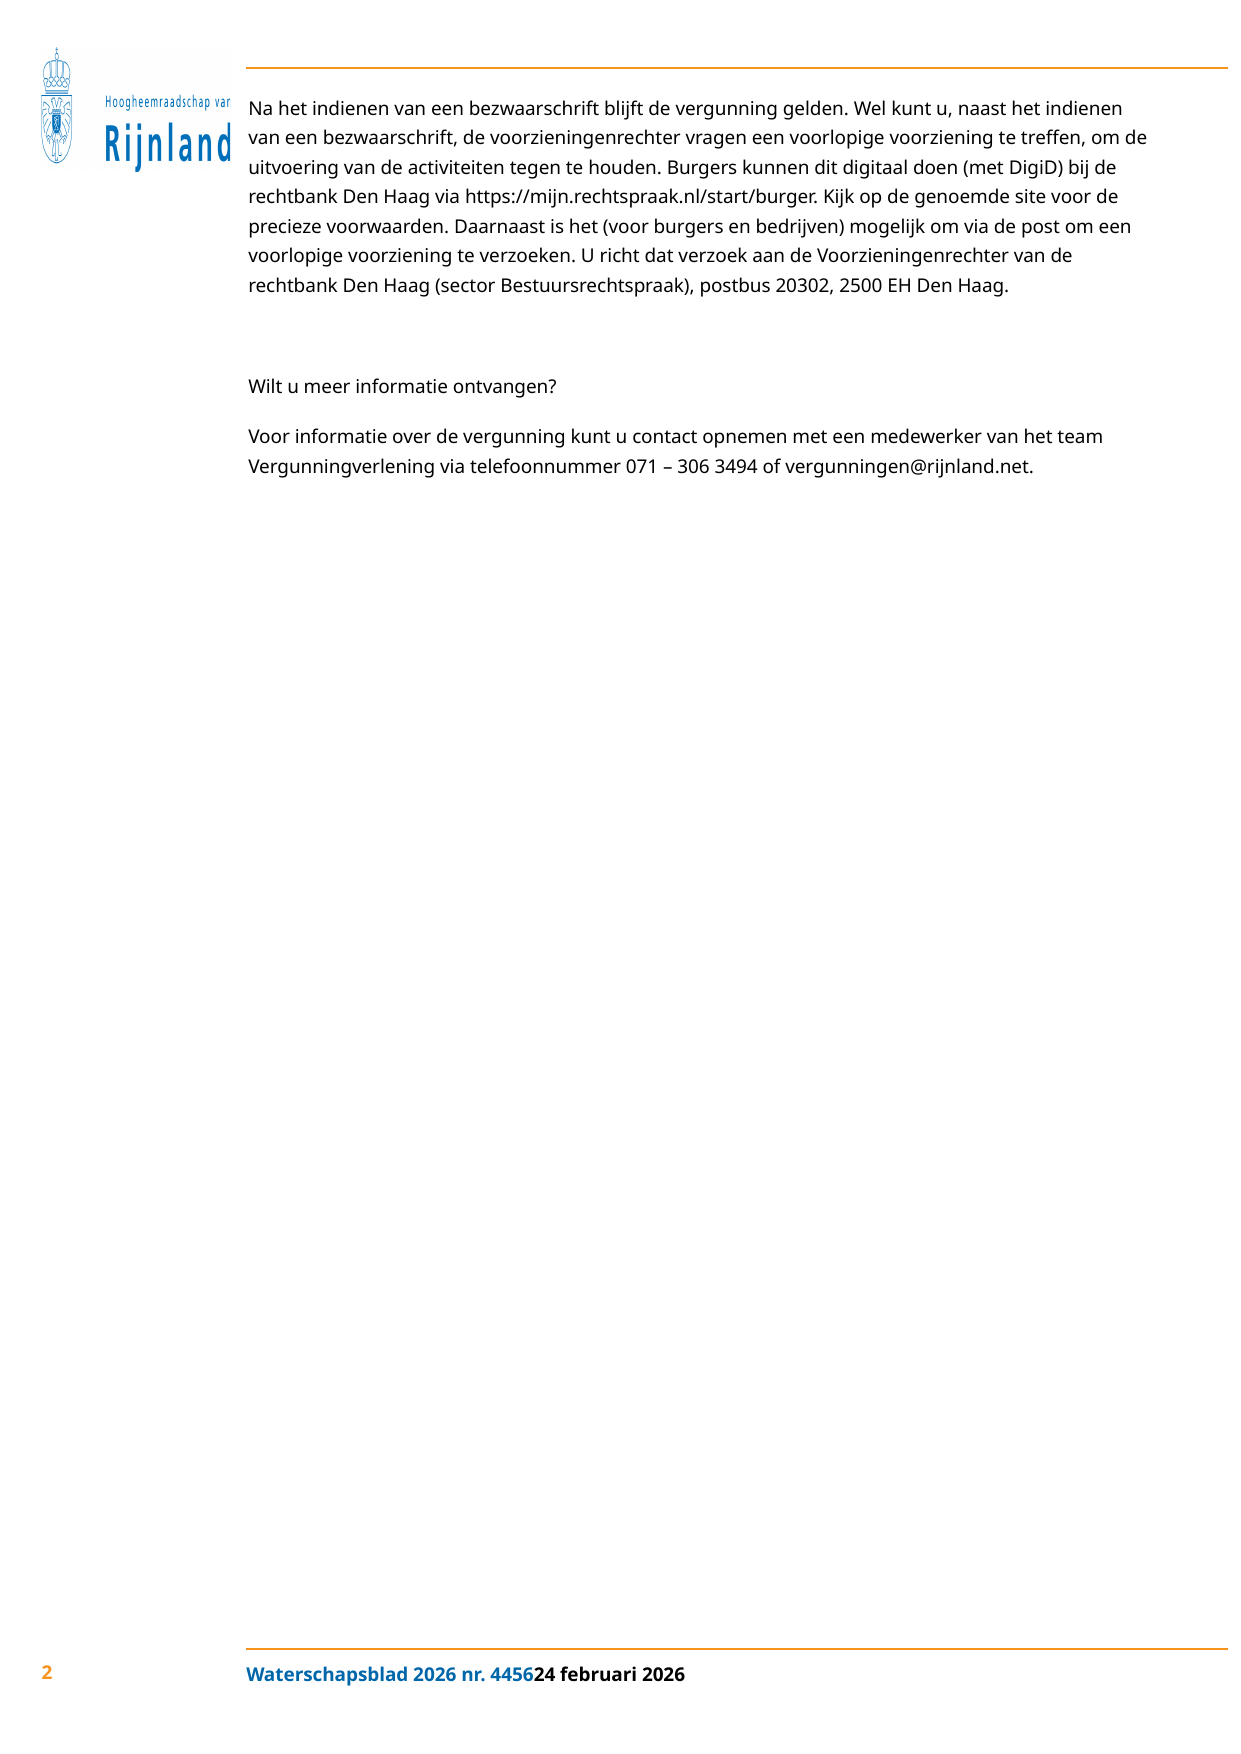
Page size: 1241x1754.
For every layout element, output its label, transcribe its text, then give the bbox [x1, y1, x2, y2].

text Voor informatie over de vergunning kunt u contact opnemen met een medewerker van het team Vergunningverlening via telefoonnummer 071 – 306 3494 of vergunningen@rijnland.net. [248, 423, 1152, 479]
picture [41, 47, 231, 172]
text Na het indienen van een bezwaarschrift blijft de vergunning gelden. Wel kunt u, naast het indienen van een bezwaarschrift, de voorzieningenrechter vragen een voorlopige voorziening te treffen, om de uitvoering van de activiteiten tegen te houden. Burgers kunnen dit digitaal doen (met DigiD) bij de rechtbank Den Haag via https://mijn.rechtspraak.nl/start/burger. Kijk op de genoemde site voor de precieze voorwaarden. Daarnaast is het (voor burgers en bedrijven) mogelijk om via de post om een voorlopige voorziening te verzoeken. U richt dat verzoek aan de Voorzieningenrechter van de rechtbank Den Haag (sector Bestuursrechtspraak), postbus 20302, 2500 EH Den Haag. [248, 95, 1152, 298]
text Wilt u meer informatie ontvangen? [248, 373, 1152, 399]
